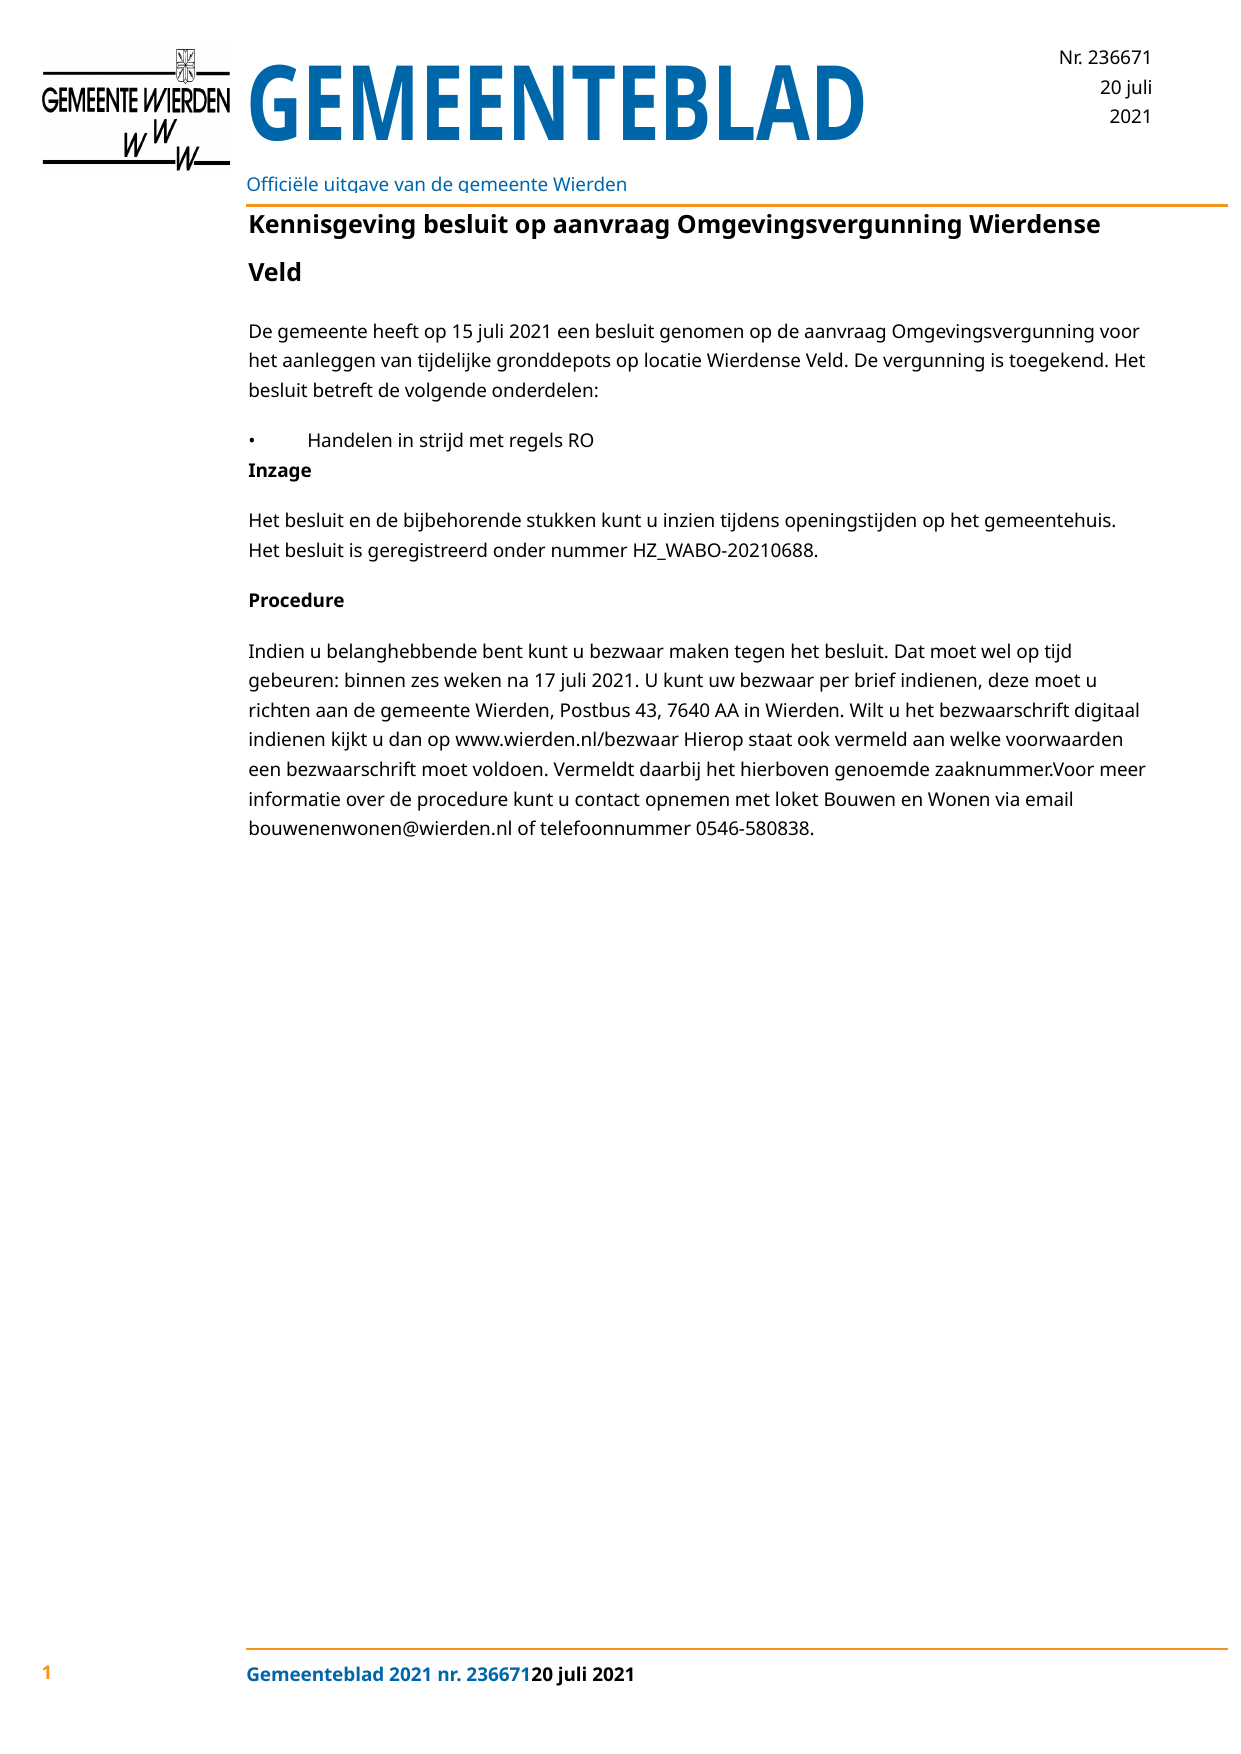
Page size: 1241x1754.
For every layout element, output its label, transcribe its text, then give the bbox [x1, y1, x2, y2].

text Procedure [248, 587, 1152, 613]
text Inzage [248, 457, 1152, 483]
text Het besluit en de bijbehorende stukken kunt u inzien tijdens openingstijden op het gemeentehuis. Het besluit is geregistreerd onder nummer HZ_WABO-20210688. [248, 507, 1152, 563]
text Indien u belanghebbende bent kunt u bezwaar maken tegen het besluit. Dat moet wel op tijd gebeuren: binnen zes weken na 17 juli 2021. U kunt uw bezwaar per brief indienen, deze moet u richten aan de gemeente Wierden, Postbus 43, 7640 AA in Wierden. Wilt u het bezwaarschrift digitaal indienen kijkt u dan op www.wierden.nl/bezwaar Hierop staat ook vermeld aan welke voorwaarden een bezwaarschrift moet voldoen. Vermeldt daarbij het hierboven genoemde zaaknummer.Voor meer informatie over de procedure kunt u contact opnemen met loket Bouwen en Wonen via email bouwenenwonen@wierden.nl of telefoonnummer 0546-580838. [248, 638, 1152, 841]
text Kennisgeving besluit op aanvraag Omgevingsvergunning Wierdense Veld [248, 207, 1152, 288]
list Handelen in strijd met regels RO [248, 427, 1152, 453]
text De gemeente heeft op 15 juli 2021 een besluit genomen op de aanvraag Omgevingsvergunning voor het aanleggen van tijdelijke gronddepots op locatie Wierdense Veld. De vergunning is toegekend. Het besluit betreft de volgende onderdelen: [248, 318, 1152, 403]
picture [41, 47, 231, 172]
